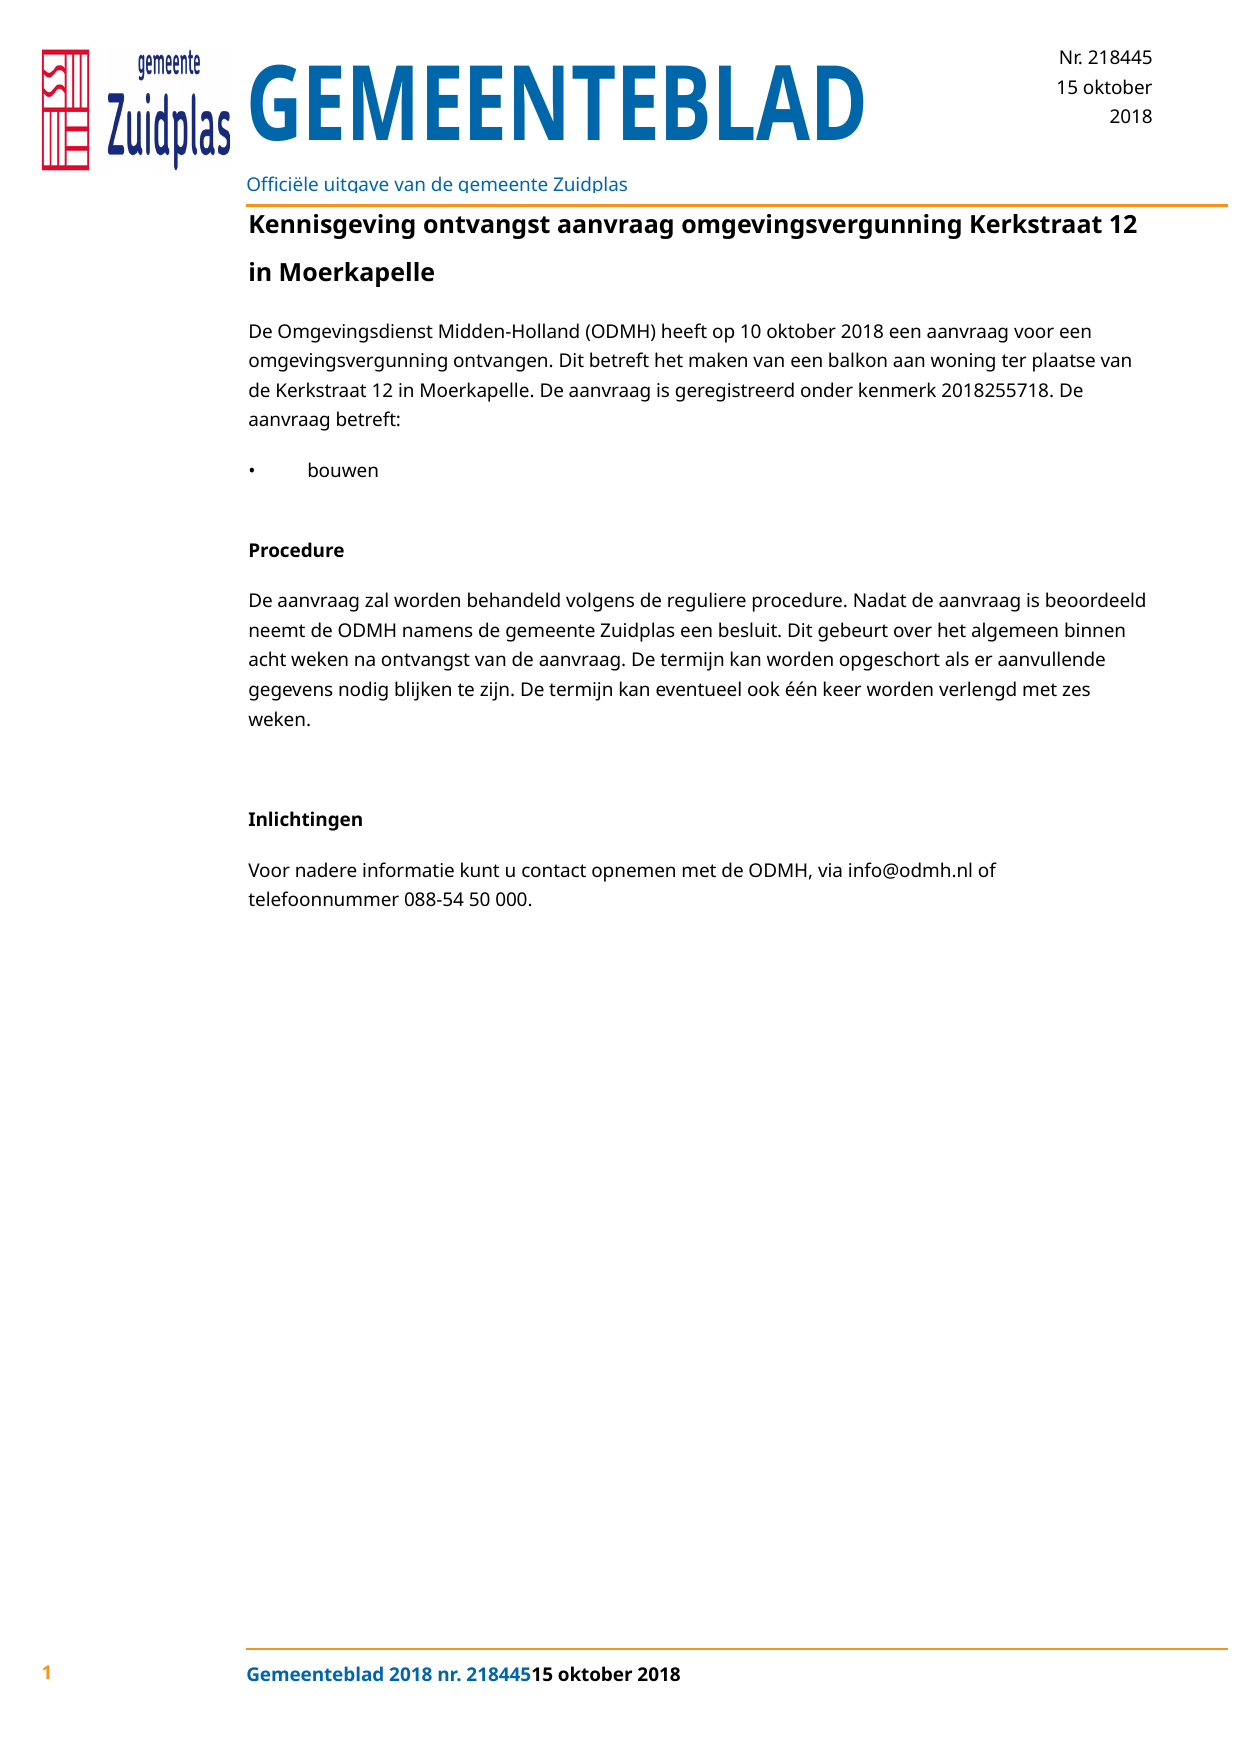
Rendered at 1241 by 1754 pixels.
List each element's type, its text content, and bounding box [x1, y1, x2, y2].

text De aanvraag zal worden behandeld volgens de reguliere procedure. Nadat de aanvraag is beoordeeld neemt de ODMH namens de gemeente Zuidplas een besluit. Dit gebeurt over het algemeen binnen acht weken na ontvangst van de aanvraag. De termijn kan worden opgeschort als er aanvullende gegevens nodig blijken te zijn. De termijn kan eventueel ook één keer worden verlengd met zes weken. [248, 587, 1152, 732]
text Voor nadere informatie kunt u contact opnemen met de ODMH, via info@odmh.nl of telefoonnummer 088-54 50 000. [248, 857, 1152, 912]
picture [41, 47, 231, 172]
text Kennisgeving ontvangst aanvraag omgevingsvergunning Kerkstraat 12 in Moerkapelle [248, 207, 1152, 288]
list bouwen [248, 457, 1152, 483]
text Inlichtingen [248, 807, 1152, 832]
text Procedure [248, 537, 1152, 563]
text De Omgevingsdienst Midden-Holland (ODMH) heeft op 10 oktober 2018 een aanvraag voor een omgevingsvergunning ontvangen. Dit betreft het maken van een balkon aan woning ter plaatse van de Kerkstraat 12 in Moerkapelle. De aanvraag is geregistreerd onder kenmerk 2018255718. De aanvraag betreft: [248, 318, 1152, 432]
